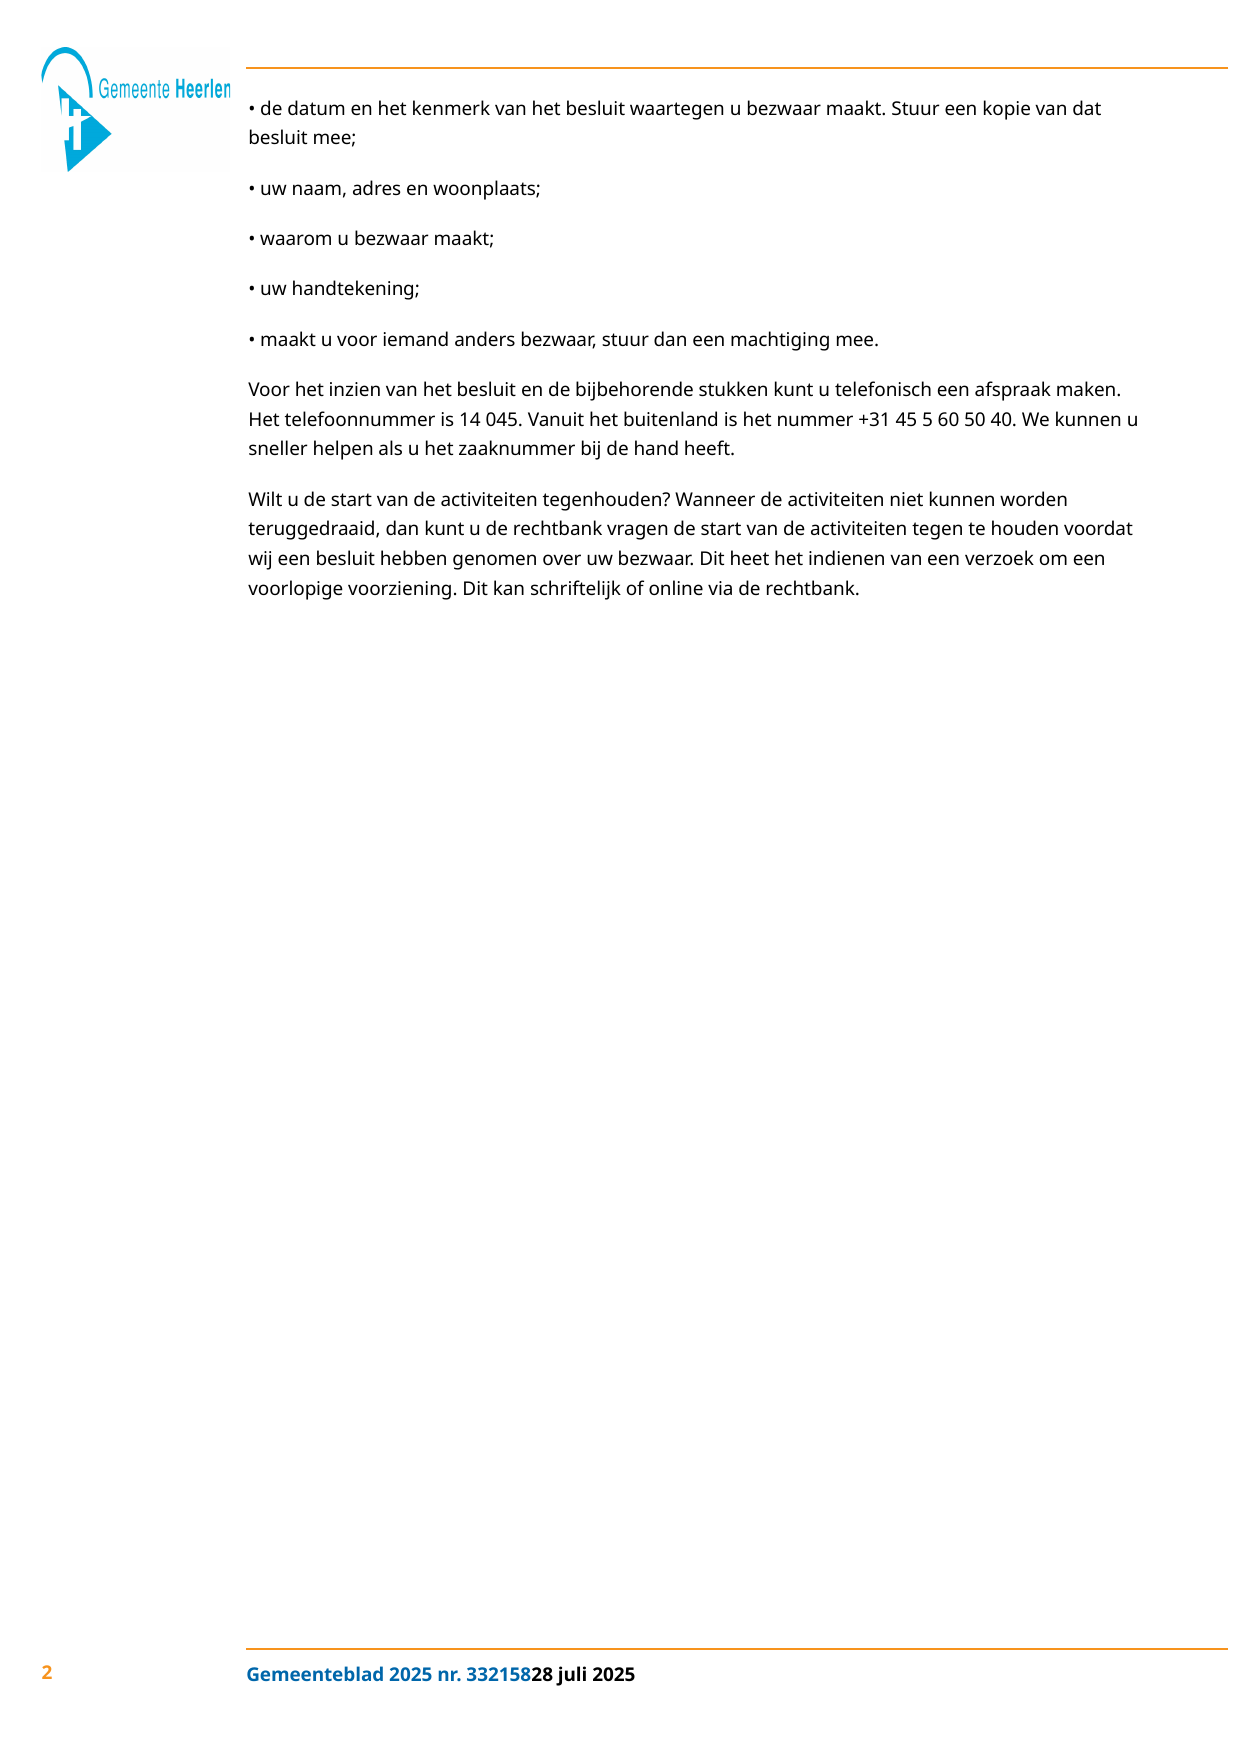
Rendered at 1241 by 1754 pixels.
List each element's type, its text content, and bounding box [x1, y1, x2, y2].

text Voor het inzien van het besluit en de bijbehorende stukken kunt u telefonisch een afspraak maken. Het telefoonnummer is 14 045. Vanuit het buitenland is het nummer +31 45 5 60 50 40. We kunnen u sneller helpen als u het zaaknummer bij de hand heeft. [248, 376, 1152, 461]
picture [41, 47, 59, 70]
text • uw handtekening; [248, 276, 1152, 301]
text Wilt u de start van de activiteiten tegenhouden? Wanneer de activiteiten niet kunnen worden teruggedraaid, dan kunt u de rechtbank vragen de start van de activiteiten tegen te houden voordat wij een besluit hebben genomen over uw bezwaar. Dit heet het indienen van een verzoek om een voorlopige voorziening. Dit kan schriftelijk of online via de rechtbank. [248, 486, 1152, 601]
picture [41, 47, 231, 172]
text • waarom u bezwaar maakt; [248, 225, 1152, 251]
text • maakt u voor iemand anders bezwaar, stuur dan een machtiging mee. [248, 326, 1152, 352]
text • uw naam, adres en woonplaats; [248, 175, 1152, 201]
text • de datum en het kenmerk van het besluit waartegen u bezwaar maakt. Stuur een kopie van dat besluit mee; [248, 95, 1152, 150]
